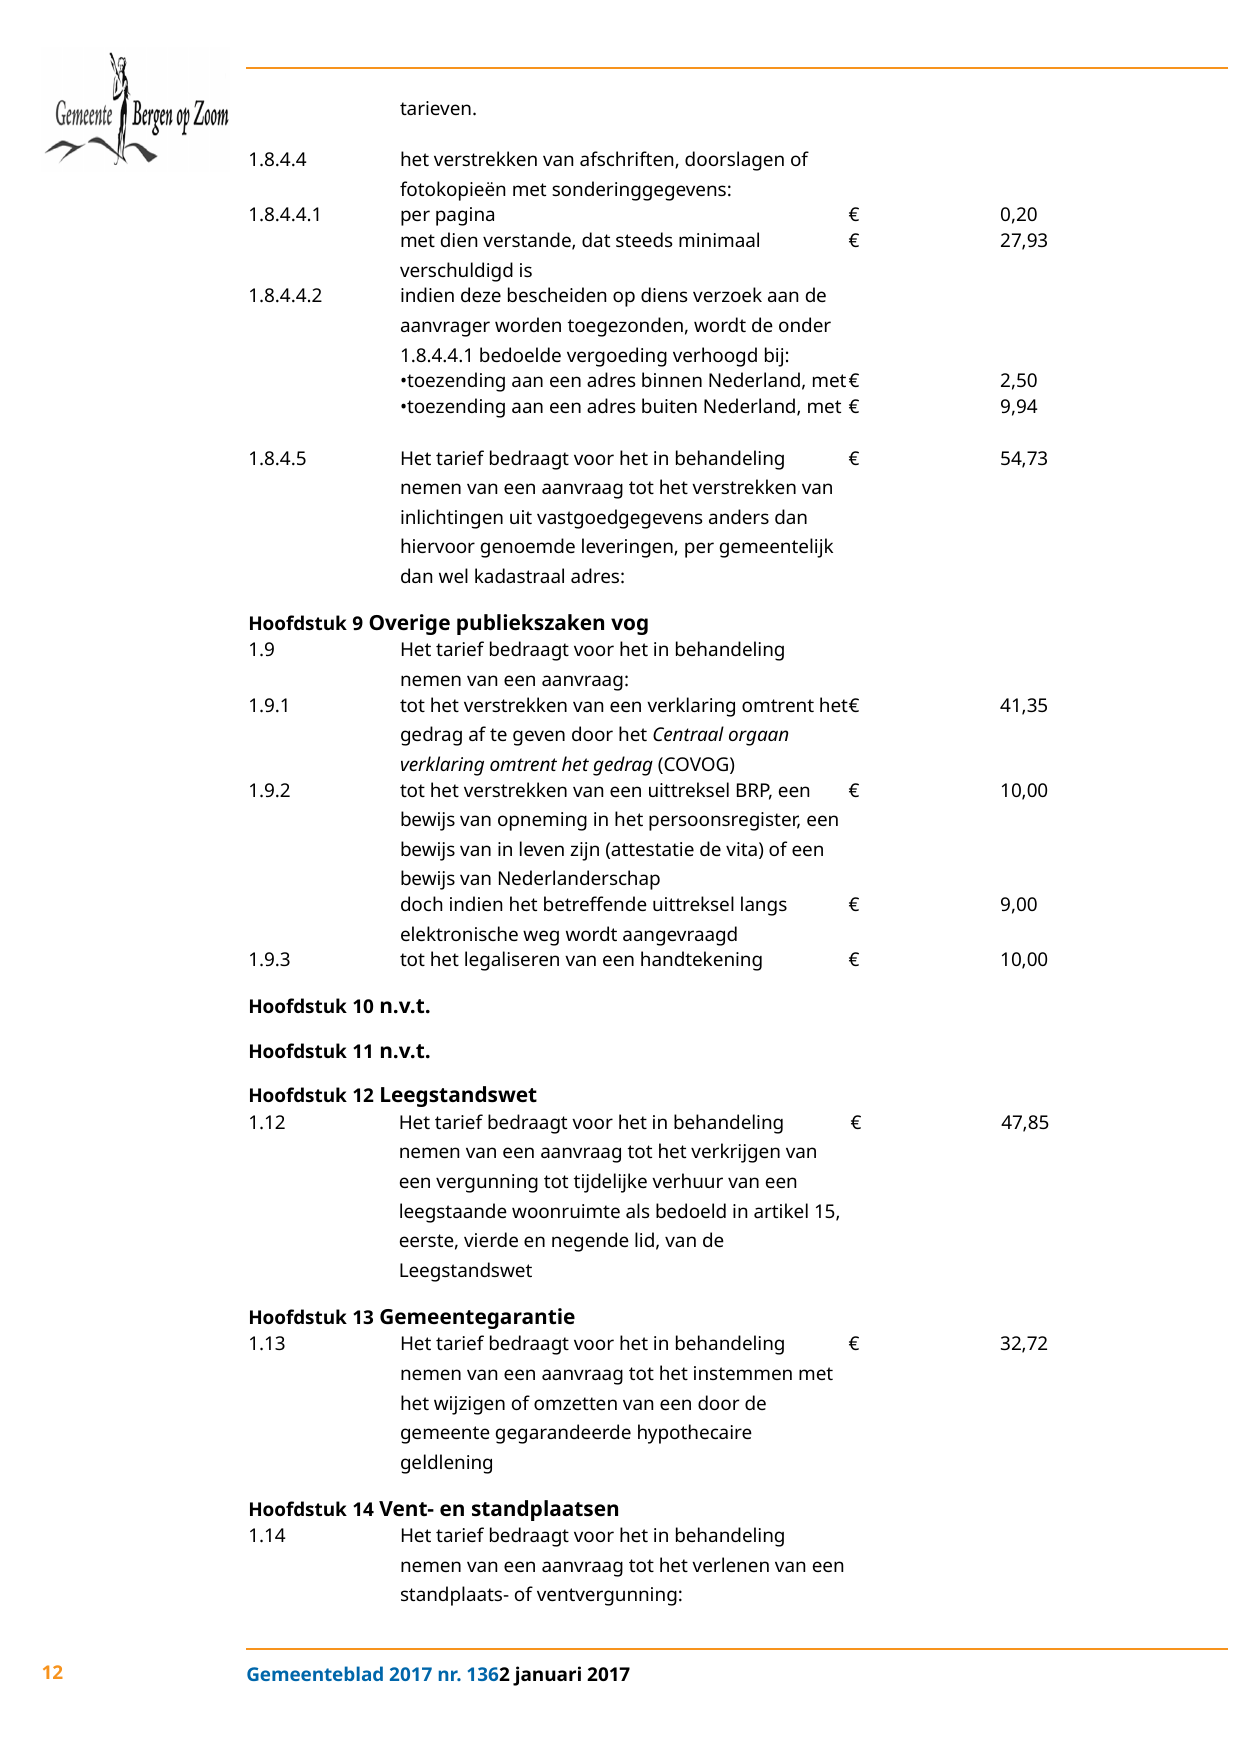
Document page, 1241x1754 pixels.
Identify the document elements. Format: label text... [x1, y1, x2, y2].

table_cell 1.8.4.4 [248, 146, 400, 202]
table_cell 41,35 [1000, 692, 1152, 777]
table_cell [848, 283, 1000, 367]
table_cell [400, 121, 848, 146]
table_cell 9,94 [1000, 393, 1152, 419]
table_cell [1000, 95, 1152, 121]
table_cell 2,50 [1000, 368, 1152, 393]
picture [41, 47, 231, 172]
table_cell [1000, 419, 1152, 445]
table_header € [850, 1109, 1001, 1283]
table_cell [248, 95, 400, 121]
table_cell tot het verstrekken van een uittreksel BRP, een bewijs van opneming in het persoonsregister, een bewijs van in leven zijn (attestatie de vita) of een bewijs van Nederlanderschap [400, 777, 848, 891]
table_cell [248, 368, 400, 393]
table_cell [1000, 121, 1152, 146]
text Hoofdstuk 9 Overige publiekszaken vog [248, 608, 1152, 636]
table_header Het tarief bedraagt voor het in behandeling nemen van een aanvraag tot het verlenen van een standplaats- of ventvergunning: [400, 1523, 848, 1607]
table_cell € [848, 777, 1000, 891]
table_cell het verstrekken van afschriften, doorslagen of fotokopieën met sonderinggegevens: [400, 146, 848, 202]
table_cell [400, 419, 848, 445]
table_cell 1.8.4.5 [248, 445, 400, 589]
table_cell € [848, 692, 1000, 777]
table_header 1.12 [248, 1109, 398, 1283]
table_cell 10,00 [1000, 777, 1152, 891]
table_cell 1.8.4.4.1 [248, 202, 400, 227]
text Hoofdstuk 13 Gemeentegarantie [248, 1302, 1152, 1330]
table_cell doch indien het betreffende uittreksel langs elektronische weg wordt aangevraagd [400, 891, 848, 947]
table_cell 0,20 [1000, 202, 1152, 227]
table_cell •toezending aan een adres buiten Nederland, met [400, 393, 848, 419]
table_cell € [848, 202, 1000, 227]
table_cell 54,73 [1000, 445, 1152, 589]
table_cell [1000, 146, 1152, 202]
text Hoofdstuk 12 Leegstandswet [248, 1081, 1152, 1109]
table_header [848, 1523, 1000, 1607]
table_cell 10,00 [1000, 947, 1152, 972]
table_cell indien deze bescheiden op diens verzoek aan de aanvrager worden toegezonden, wordt de onder 1.8.4.4.1 bedoelde vergoeding verhoogd bij: [400, 283, 848, 367]
table_cell [248, 419, 400, 445]
text Hoofdstuk 10 n.v.t. [248, 992, 1152, 1020]
table_cell [848, 121, 1000, 146]
table_header Het tarief bedraagt voor het in behandeling nemen van een aanvraag tot het verkrijgen van een vergunning tot tijdelijke verhuur van een leegstaande woonruimte als bedoeld in artikel 15, eerste, vierde en negende lid, van de Leegstandswet [399, 1109, 850, 1283]
table_header € [848, 1331, 1000, 1474]
table_cell € [848, 227, 1000, 283]
table_header 1.13 [248, 1331, 400, 1474]
table_cell [248, 393, 400, 419]
table_cell [848, 419, 1000, 445]
table_cell € [848, 947, 1000, 972]
table_header Het tarief bedraagt voor het in behandeling nemen van een aanvraag: [400, 637, 848, 692]
text Hoofdstuk 14 Vent- en standplaatsen [248, 1494, 1152, 1522]
table_cell 27,93 [1000, 227, 1152, 283]
table_cell [848, 146, 1000, 202]
table_cell [248, 121, 400, 146]
table_cell 1.9.3 [248, 947, 400, 972]
table_cell met dien verstande, dat steeds minimaal verschuldigd is [400, 227, 848, 283]
table_cell •toezending aan een adres binnen Nederland, met [400, 368, 848, 393]
table_header 1.9 [248, 637, 400, 692]
table_cell [248, 891, 400, 947]
table_cell [1000, 283, 1152, 367]
table_cell 9,00 [1000, 891, 1152, 947]
table_cell 1.9.2 [248, 777, 400, 891]
table_header 32,72 [1000, 1331, 1152, 1474]
table_header [1000, 637, 1152, 692]
table_cell € [848, 368, 1000, 393]
table_header 1.14 [248, 1523, 400, 1607]
table_cell € [848, 393, 1000, 419]
table_cell 1.9.1 [248, 692, 400, 777]
table_cell € [848, 891, 1000, 947]
text Hoofdstuk 11 n.v.t. [248, 1036, 1152, 1064]
table_cell [248, 227, 400, 283]
table_cell 1.8.4.4.2 [248, 283, 400, 367]
table_header Het tarief bedraagt voor het in behandeling nemen van een aanvraag tot het instemmen met het wijzigen of omzetten van een door de gemeente gegarandeerde hypothecaire geldlening [400, 1331, 848, 1474]
table_cell per pagina [400, 202, 848, 227]
table_cell tot het verstrekken van een verklaring omtrent het gedrag af te geven door het Centraal orgaan verklaring omtrent het gedrag (COVOG) [400, 692, 848, 777]
table_cell € [848, 445, 1000, 589]
table_cell Het tarief bedraagt voor het in behandeling nemen van een aanvraag tot het verstrekken van inlichtingen uit vastgoedgegevens anders dan hiervoor genoemde leveringen, per gemeentelijk dan wel kadastraal adres: [400, 445, 848, 589]
table_cell tarieven. [400, 95, 848, 121]
table_cell [848, 95, 1000, 121]
table_header [1000, 1523, 1152, 1607]
table_cell tot het legaliseren van een handtekening [400, 947, 848, 972]
table_header 47,85 [1001, 1109, 1152, 1283]
table_header [848, 637, 1000, 692]
